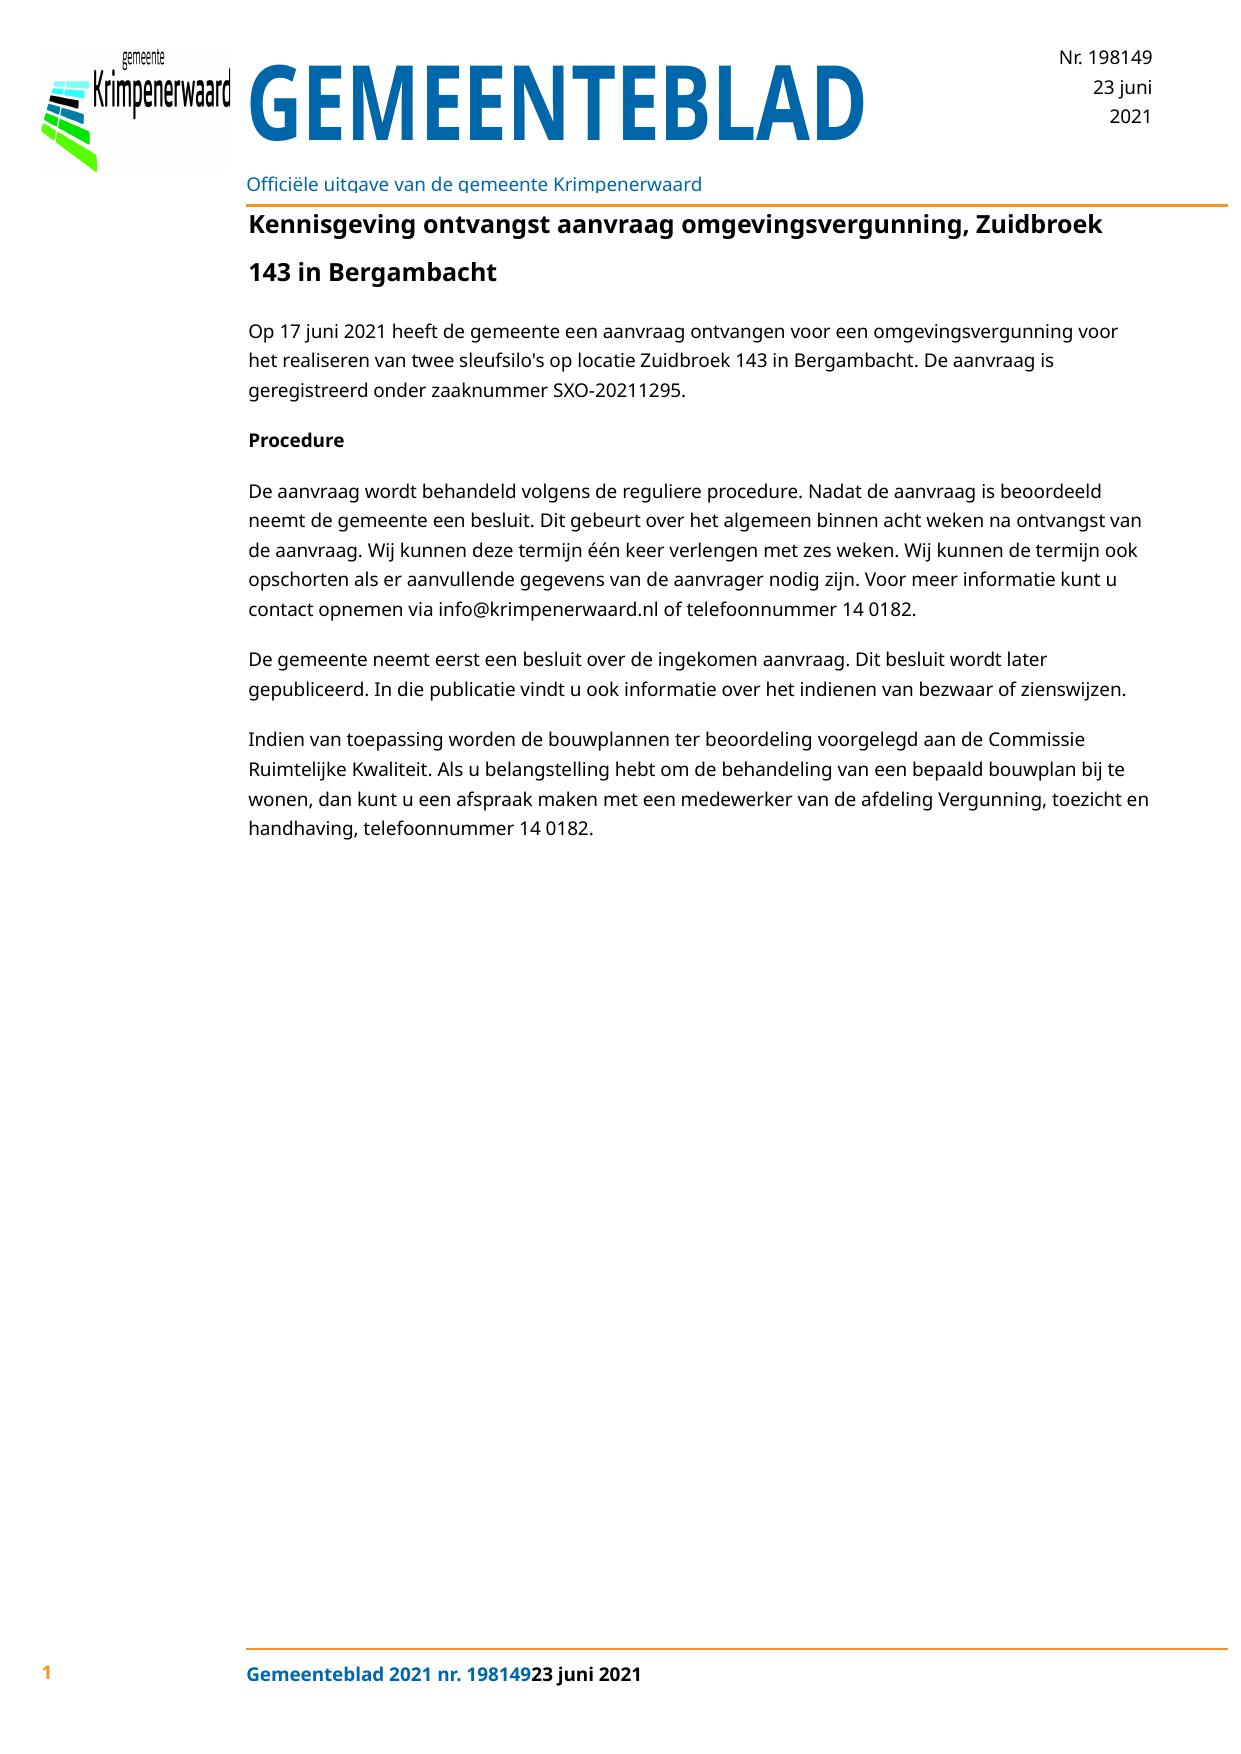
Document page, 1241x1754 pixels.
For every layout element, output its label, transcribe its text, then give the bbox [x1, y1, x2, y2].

text Kennisgeving ontvangst aanvraag omgevingsvergunning, Zuidbroek 143 in Bergambacht [248, 207, 1152, 288]
text De aanvraag wordt behandeld volgens de reguliere procedure. Nadat de aanvraag is beoordeeld neemt de gemeente een besluit. Dit gebeurt over het algemeen binnen acht weken na ontvangst van de aanvraag. Wij kunnen deze termijn één keer verlengen met zes weken. Wij kunnen de termijn ook opschorten als er aanvullende gegevens van de aanvrager nodig zijn. Voor meer informatie kunt u contact opnemen via info@krimpenerwaard.nl of telefoonnummer 14 0182. [248, 478, 1152, 622]
text Indien van toepassing worden de bouwplannen ter beoordeling voorgelegd aan de Commissie Ruimtelijke Kwaliteit. Als u belangstelling hebt om de behandeling van een bepaald bouwplan bij te wonen, dan kunt u een afspraak maken met een medewerker van de afdeling Vergunning, toezicht en handhaving, telefoonnummer 14 0182. [248, 727, 1152, 841]
text Op 17 juni 2021 heeft de gemeente een aanvraag ontvangen voor een omgevingsvergunning voor het realiseren van twee sleufsilo's op locatie Zuidbroek 143 in Bergambacht. De aanvraag is geregistreerd onder zaaknummer SXO-20211295. [248, 318, 1152, 403]
picture [41, 47, 231, 172]
text Procedure [248, 427, 1152, 453]
text De gemeente neemt eerst een besluit over de ingekomen aanvraag. Dit besluit wordt later gepubliceerd. In die publicatie vindt u ook informatie over het indienen van bezwaar of zienswijzen. [248, 647, 1152, 702]
